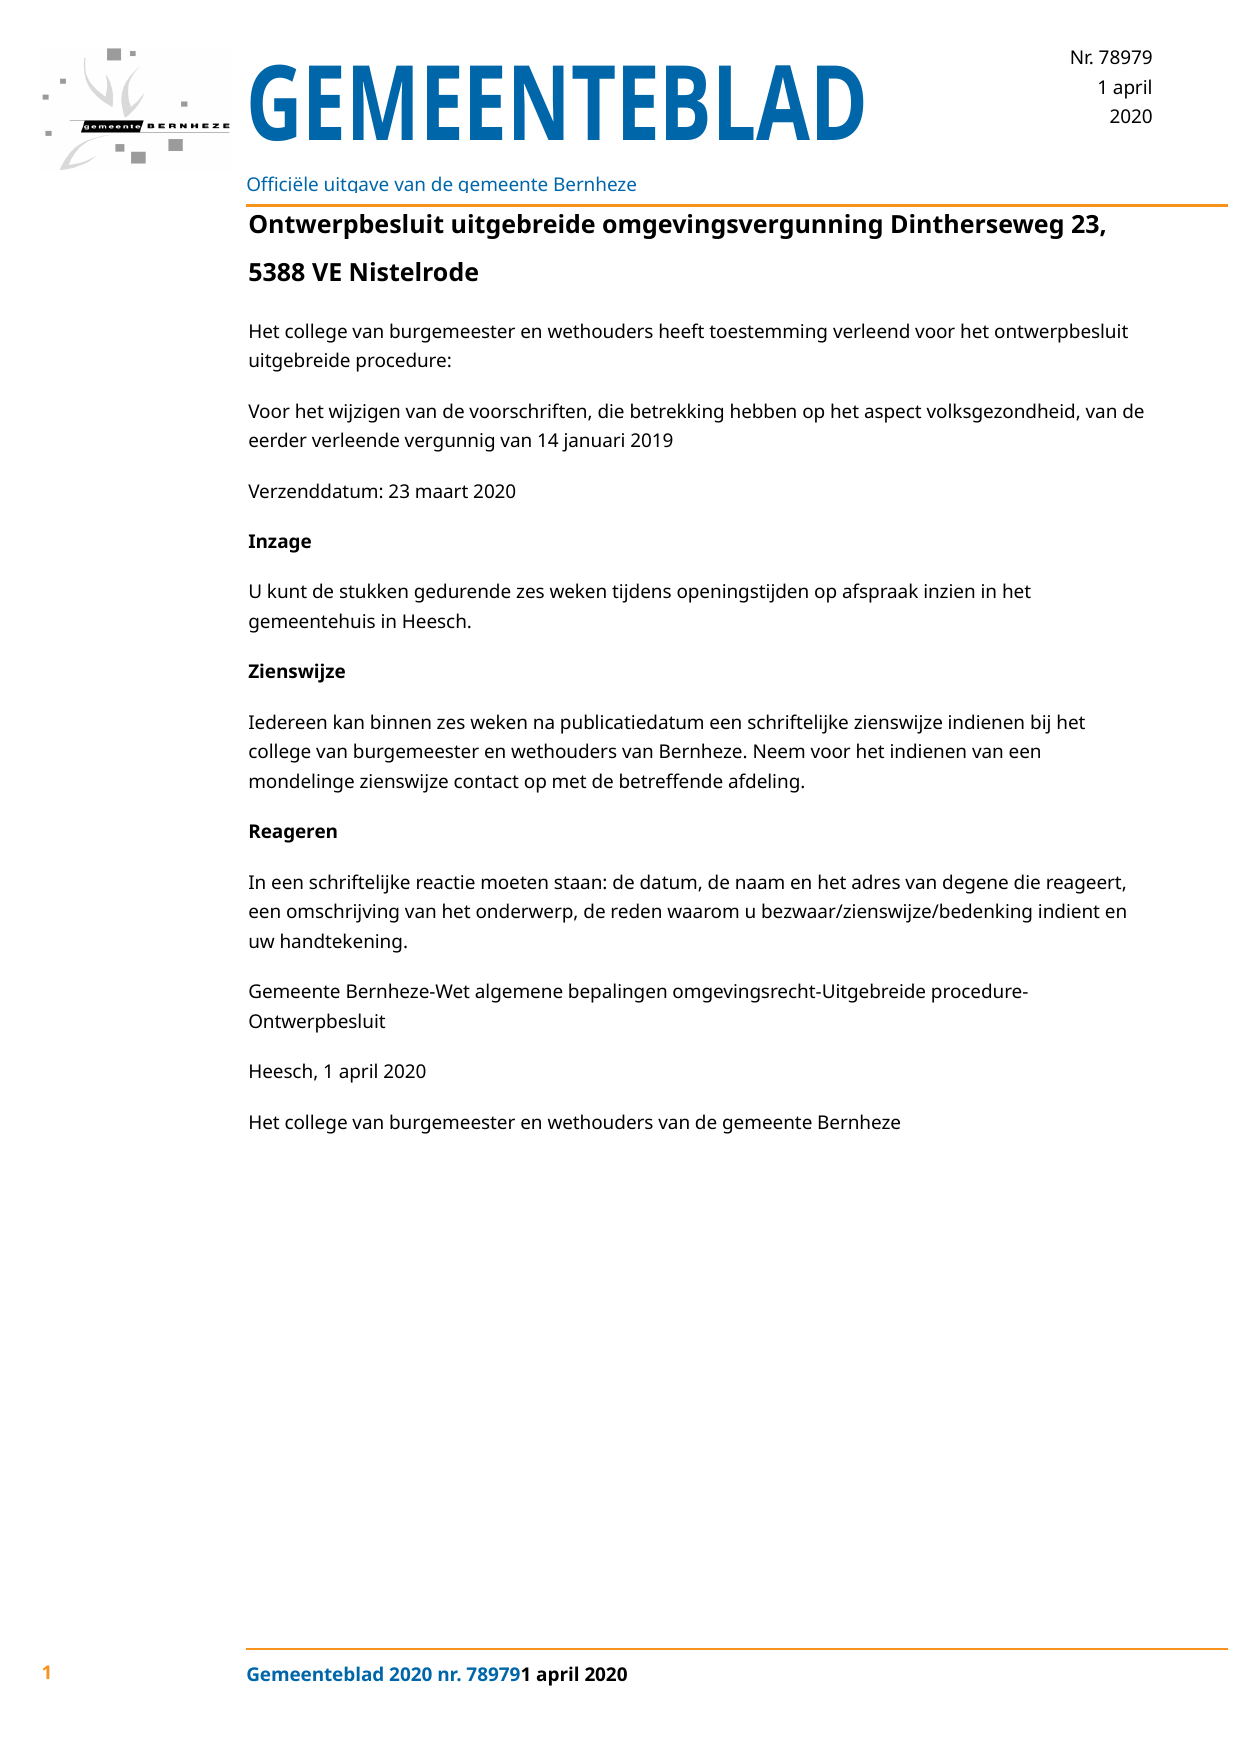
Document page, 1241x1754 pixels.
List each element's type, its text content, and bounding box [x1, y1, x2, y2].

text Voor het wijzigen van de voorschriften, die betrekking hebben op het aspect volksgezondheid, van de eerder verleende vergunnig van 14 januari 2019 [248, 398, 1152, 453]
text Reageren [248, 819, 1152, 844]
text Verzenddatum: 23 maart 2020 [248, 478, 1152, 504]
picture [41, 47, 231, 172]
text Gemeente Bernheze-Wet algemene bepalingen omgevingsrecht-Uitgebreide procedure-Ontwerpbesluit [248, 979, 1152, 1034]
text Het college van burgemeester en wethouders heeft toestemming verleend voor het ontwerpbesluit uitgebreide procedure: [248, 318, 1152, 373]
text U kunt de stukken gedurende zes weken tijdens openingstijden op afspraak inzien in het gemeentehuis in Heesch. [248, 579, 1152, 634]
text Iedereen kan binnen zes weken na publicatiedatum een schriftelijke zienswijze indienen bij het college van burgemeester en wethouders van Bernheze. Neem voor het indienen van een mondelinge zienswijze contact op met de betreffende afdeling. [248, 709, 1152, 794]
text In een schriftelijke reactie moeten staan: de datum, de naam en het adres van degene die reageert, een omschrijving van het onderwerp, de reden waarom u bezwaar/zienswijze/bedenking indient en uw handtekening. [248, 869, 1152, 954]
text Heesch, 1 april 2020 [248, 1059, 1152, 1084]
text Het college van burgemeester en wethouders van de gemeente Bernheze [248, 1109, 1152, 1135]
text Zienswijze [248, 659, 1152, 684]
text Ontwerpbesluit uitgebreide omgevingsvergunning Dintherseweg 23, 5388 VE Nistelrode [248, 207, 1152, 288]
text Inzage [248, 528, 1152, 554]
